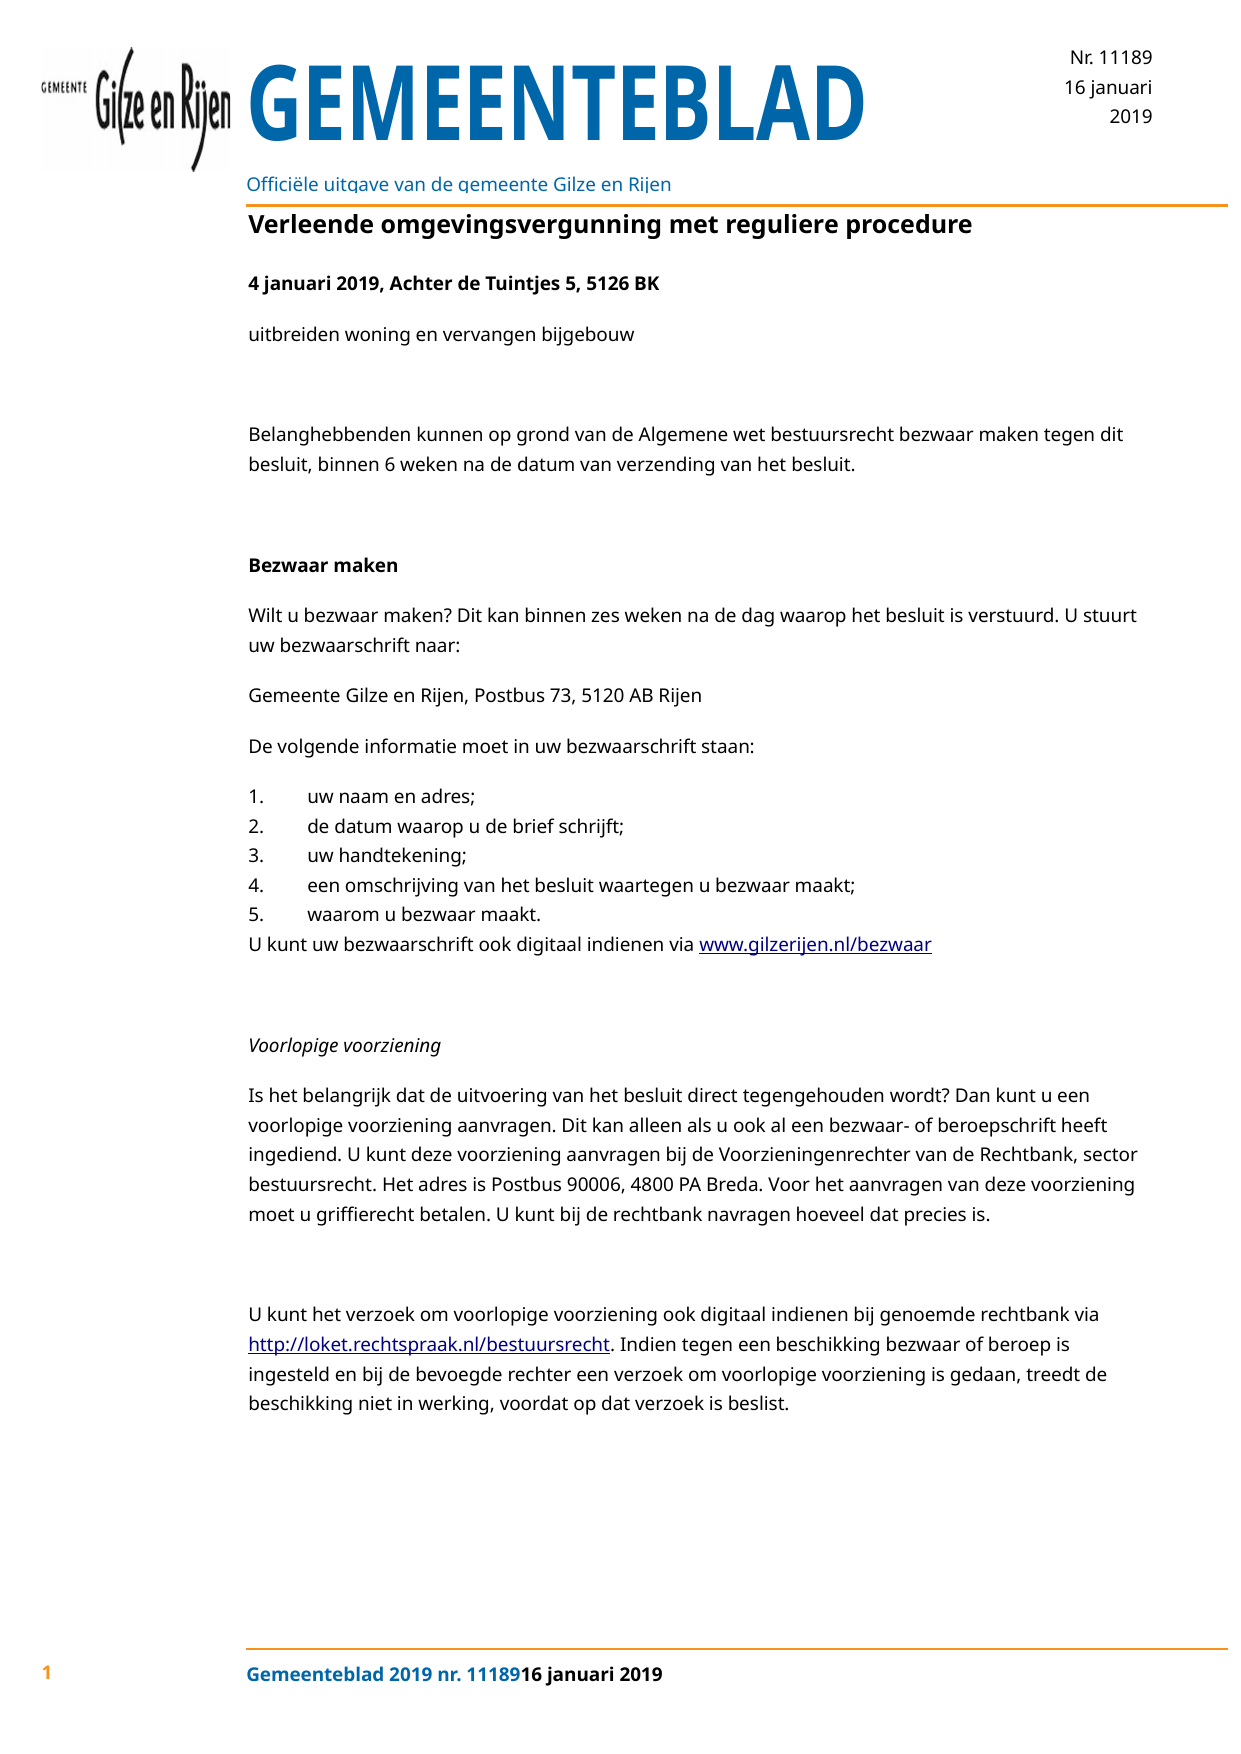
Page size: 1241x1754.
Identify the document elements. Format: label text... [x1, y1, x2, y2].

text Is het belangrijk dat de uitvoering van het besluit direct tegengehouden wordt? Dan kunt u een voorlopige voorziening aanvragen. Dit kan alleen als u ook al een bezwaar- of beroepschrift heeft ingediend. U kunt deze voorziening aanvragen bij de Voorzieningenrechter van de Rechtbank, sector bestuursrecht. Het adres is Postbus 90006, 4800 PA Breda. Voor het aanvragen van deze voorziening moet u griffierecht betalen. U kunt bij de rechtbank navragen hoeveel dat precies is. [248, 1082, 1152, 1226]
text Bezwaar maken [248, 552, 1152, 578]
text U kunt uw bezwaarschrift ook digitaal indienen via www.gilzerijen.nl/bezwaar [248, 931, 1152, 957]
text De volgende informatie moet in uw bezwaarschrift staan: [248, 733, 1152, 758]
text 4 januari 2019, Achter de Tuintjes 5, 5126 BK [248, 270, 1152, 296]
text Belanghebbenden kunnen op grond van de Algemene wet bestuursrecht bezwaar maken tegen dit besluit, binnen 6 weken na de datum van verzending van het besluit. [248, 422, 1152, 477]
picture [41, 47, 231, 172]
list uw naam en adres; [248, 783, 1152, 809]
text Gemeente Gilze en Rijen, Postbus 73, 5120 AB Rijen [248, 682, 1152, 708]
text Verleende omgevingsvergunning met reguliere procedure [248, 207, 1152, 241]
list waarom u bezwaar maakt. [248, 902, 1152, 927]
text U kunt het verzoek om voorlopige voorziening ook digitaal indienen bij genoemde rechtbank via http://loket.rechtspraak.nl/bestuursrecht. Indien tegen een beschikking bezwaar of beroep is ingesteld en bij de bevoegde rechter een verzoek om voorlopige voorziening is gedaan, treedt de beschikking niet in werking, voordat op dat verzoek is beslist. [248, 1302, 1152, 1416]
list de datum waarop u de brief schrijft; [248, 813, 1152, 838]
list een omschrijving van het besluit waartegen u bezwaar maakt; [248, 872, 1152, 898]
text Voorlopige voorziening [248, 1032, 1152, 1058]
list uw handtekening; [248, 842, 1152, 868]
text uitbreiden woning en vervangen bijgebouw [248, 321, 1152, 346]
text Wilt u bezwaar maken? Dit kan binnen zes weken na de dag waarop het besluit is verstuurd. U stuurt uw bezwaarschrift naar: [248, 602, 1152, 658]
